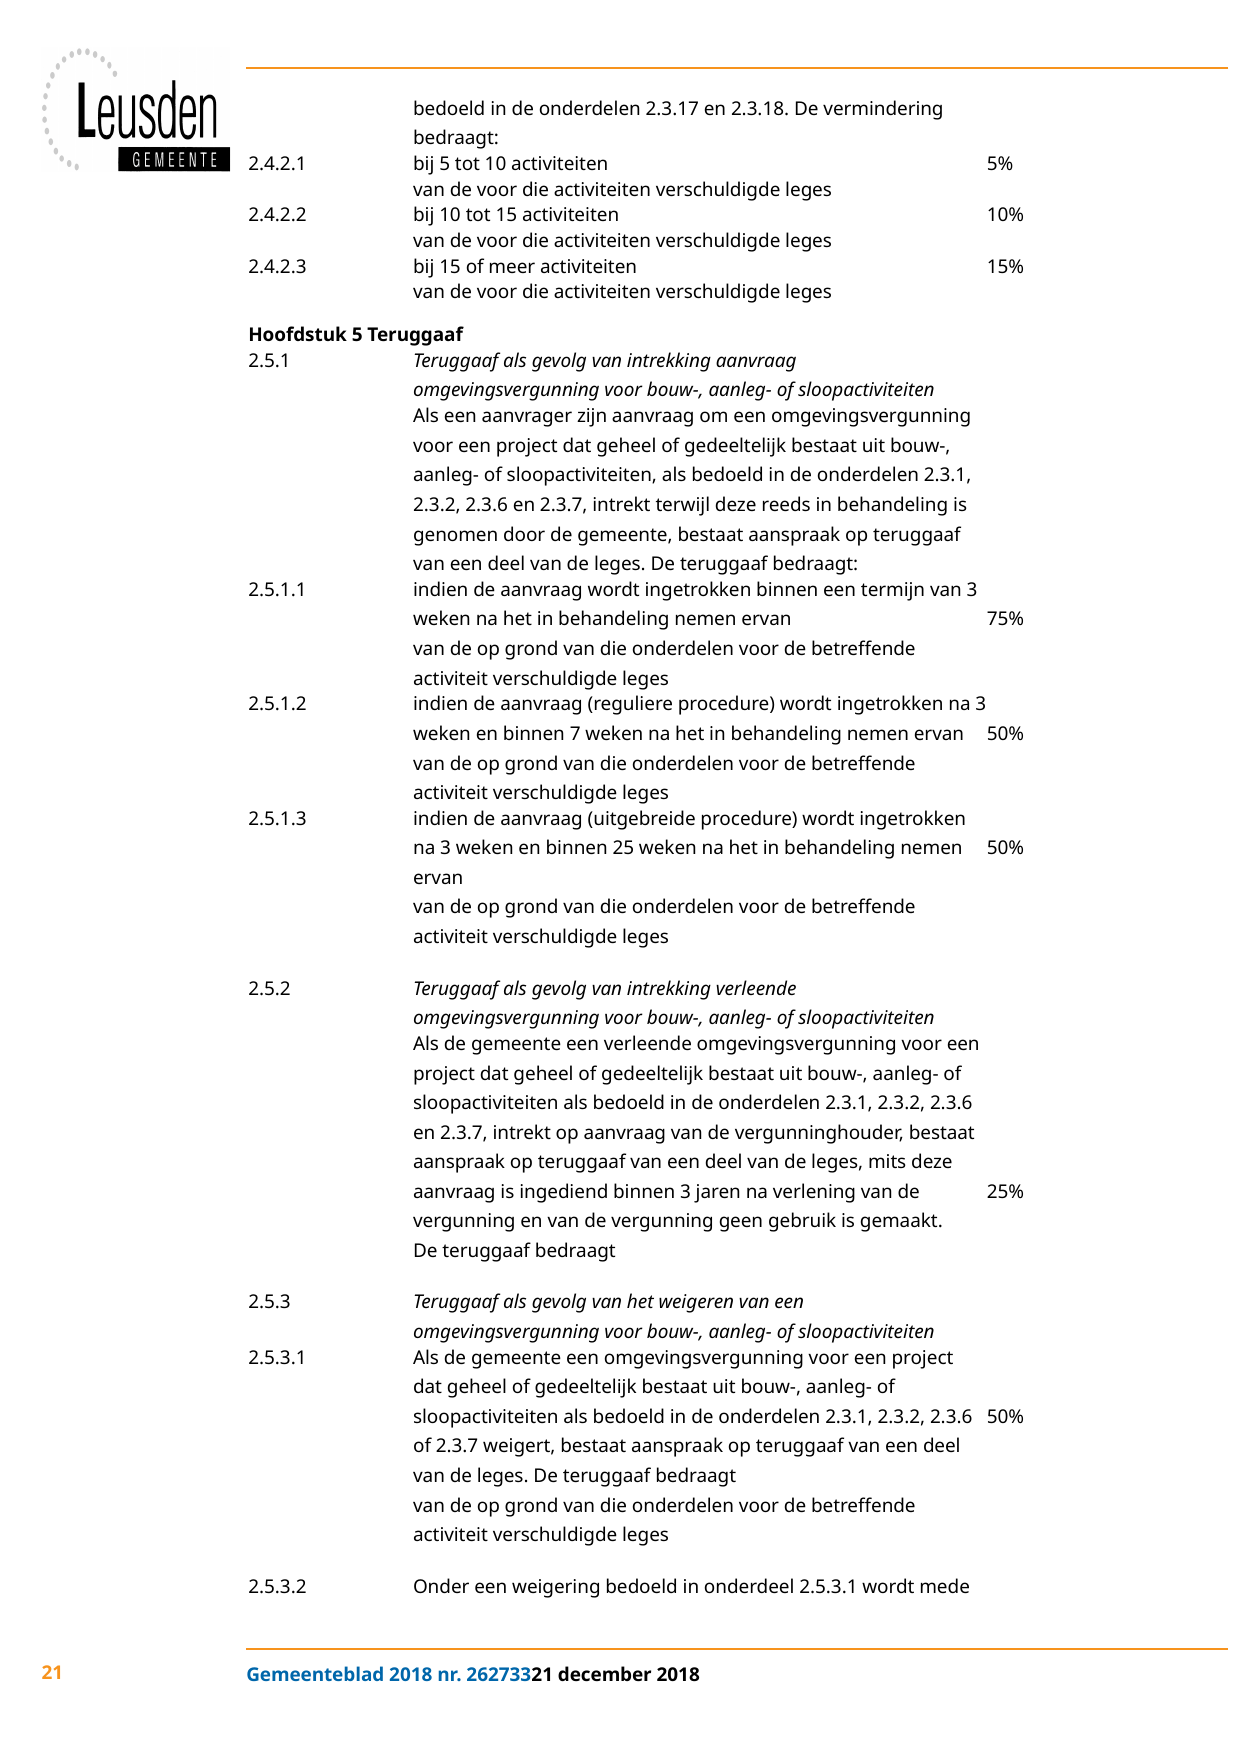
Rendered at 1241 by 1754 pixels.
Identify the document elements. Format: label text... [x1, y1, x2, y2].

table_cell [248, 403, 413, 576]
table_cell [413, 1263, 987, 1289]
table_cell [987, 227, 1152, 253]
table_cell [987, 95, 1152, 150]
table_cell Teruggaaf als gevolg van het weigeren van een omgevingsvergunning voor bouw-, aanleg- of sloopactiviteiten [413, 1289, 987, 1344]
table_cell 50% [987, 1344, 1152, 1547]
table_cell [248, 949, 413, 975]
table_cell [987, 1573, 1152, 1599]
table_cell [248, 1263, 413, 1289]
table_cell 2.5.3 [248, 1289, 413, 1344]
table_cell [987, 279, 1152, 304]
table_cell [987, 1289, 1152, 1344]
table_cell 2.4.2.3 [248, 253, 413, 279]
table_cell [987, 949, 1152, 975]
table_cell [987, 403, 1152, 576]
table_cell 2.5.1.1 [248, 576, 413, 691]
table_cell Als de gemeente een verleende omgevingsvergunning voor een project dat geheel of gedeeltelijk bestaat uit bouw-, aanleg- of sloopactiviteiten als bedoeld in de onderdelen 2.3.1, 2.3.2, 2.3.6 en 2.3.7, intrekt op aanvraag van de vergunninghouder, bestaat aanspraak op teruggaaf van een deel van de leges, mits deze aanvraag is ingediend binnen 3 jaren na verlening van de vergunning en van de vergunning geen gebruik is gemaakt. De teruggaaf bedraagt [413, 1030, 987, 1263]
table_cell 2.5.1.3 [248, 805, 413, 949]
table_cell indien de aanvraag wordt ingetrokken binnen een termijn van 3 weken na het in behandeling nemen ervan van de op grond van die onderdelen voor de betreffende activiteit verschuldigde leges [413, 576, 987, 691]
table_cell [987, 975, 1152, 1030]
table_cell [987, 176, 1152, 202]
table_cell Onder een weigering bedoeld in onderdeel 2.5.3.1 wordt mede [413, 1573, 987, 1599]
table_cell bij 10 tot 15 activiteiten [413, 202, 987, 227]
table_header 2.5.1 [248, 347, 413, 402]
table_cell [248, 95, 413, 150]
table_cell 2.5.3.1 [248, 1344, 413, 1547]
table_cell 2.5.1.2 [248, 691, 413, 805]
table_cell van de voor die activiteiten verschuldigde leges [413, 227, 987, 253]
table_cell [987, 1263, 1152, 1289]
table_cell 50% [987, 691, 1152, 805]
table_cell van de voor die activiteiten verschuldigde leges [413, 176, 987, 202]
table_cell bij 15 of meer activiteiten [413, 253, 987, 279]
table_cell 25% [987, 1030, 1152, 1263]
table_cell [413, 949, 987, 975]
table_cell [248, 1547, 413, 1573]
table_cell [248, 176, 413, 202]
table_cell 5% [987, 150, 1152, 176]
picture [41, 47, 231, 172]
table_cell [248, 227, 413, 253]
table_cell van de voor die activiteiten verschuldigde leges [413, 279, 987, 304]
table_cell Als de gemeente een omgevingsvergunning voor een project dat geheel of gedeeltelijk bestaat uit bouw-, aanleg- of sloopactiviteiten als bedoeld in de onderdelen 2.3.1, 2.3.2, 2.3.6 of 2.3.7 weigert, bestaat aanspraak op teruggaaf van een deel van de leges. De teruggaaf bedraagt van de op grond van die onderdelen voor de betreffende activiteit verschuldigde leges [413, 1344, 987, 1547]
table_cell [413, 1547, 987, 1573]
table_cell 15% [987, 253, 1152, 279]
table_cell 75% [987, 576, 1152, 691]
table_cell 10% [987, 202, 1152, 227]
table_cell 2.4.2.1 [248, 150, 413, 176]
table_cell Teruggaaf als gevolg van intrekking verleende omgevingsvergunning voor bouw-, aanleg- of sloopactiviteiten [413, 975, 987, 1030]
table_cell indien de aanvraag (reguliere procedure) wordt ingetrokken na 3 weken en binnen 7 weken na het in behandeling nemen ervan van de op grond van die onderdelen voor de betreffende activiteit verschuldigde leges [413, 691, 987, 805]
table_cell bedoeld in de onderdelen 2.3.17 en 2.3.18. De vermindering bedraagt: [413, 95, 987, 150]
table_cell 2.5.3.2 [248, 1573, 413, 1599]
table_cell indien de aanvraag (uitgebreide procedure) wordt ingetrokken na 3 weken en binnen 25 weken na het in behandeling nemen ervan van de op grond van die onderdelen voor de betreffende activiteit verschuldigde leges [413, 805, 987, 949]
table_cell 50% [987, 805, 1152, 949]
table_cell bij 5 tot 10 activiteiten [413, 150, 987, 176]
table_header [987, 347, 1152, 402]
table_cell 2.5.2 [248, 975, 413, 1030]
table_header Teruggaaf als gevolg van intrekking aanvraag omgevingsvergunning voor bouw-, aanleg- of sloopactiviteiten [413, 347, 987, 402]
text Hoofdstuk 5 Teruggaaf [248, 321, 1152, 347]
table_cell Als een aanvrager zijn aanvraag om een omgevingsvergunning voor een project dat geheel of gedeeltelijk bestaat uit bouw-, aanleg- of sloopactiviteiten, als bedoeld in de onderdelen 2.3.1, 2.3.2, 2.3.6 en 2.3.7, intrekt terwijl deze reeds in behandeling is genomen door de gemeente, bestaat aanspraak op teruggaaf van een deel van de leges. De teruggaaf bedraagt: [413, 403, 987, 576]
table_cell [248, 279, 413, 304]
table_cell [248, 1030, 413, 1263]
table_cell 2.4.2.2 [248, 202, 413, 227]
